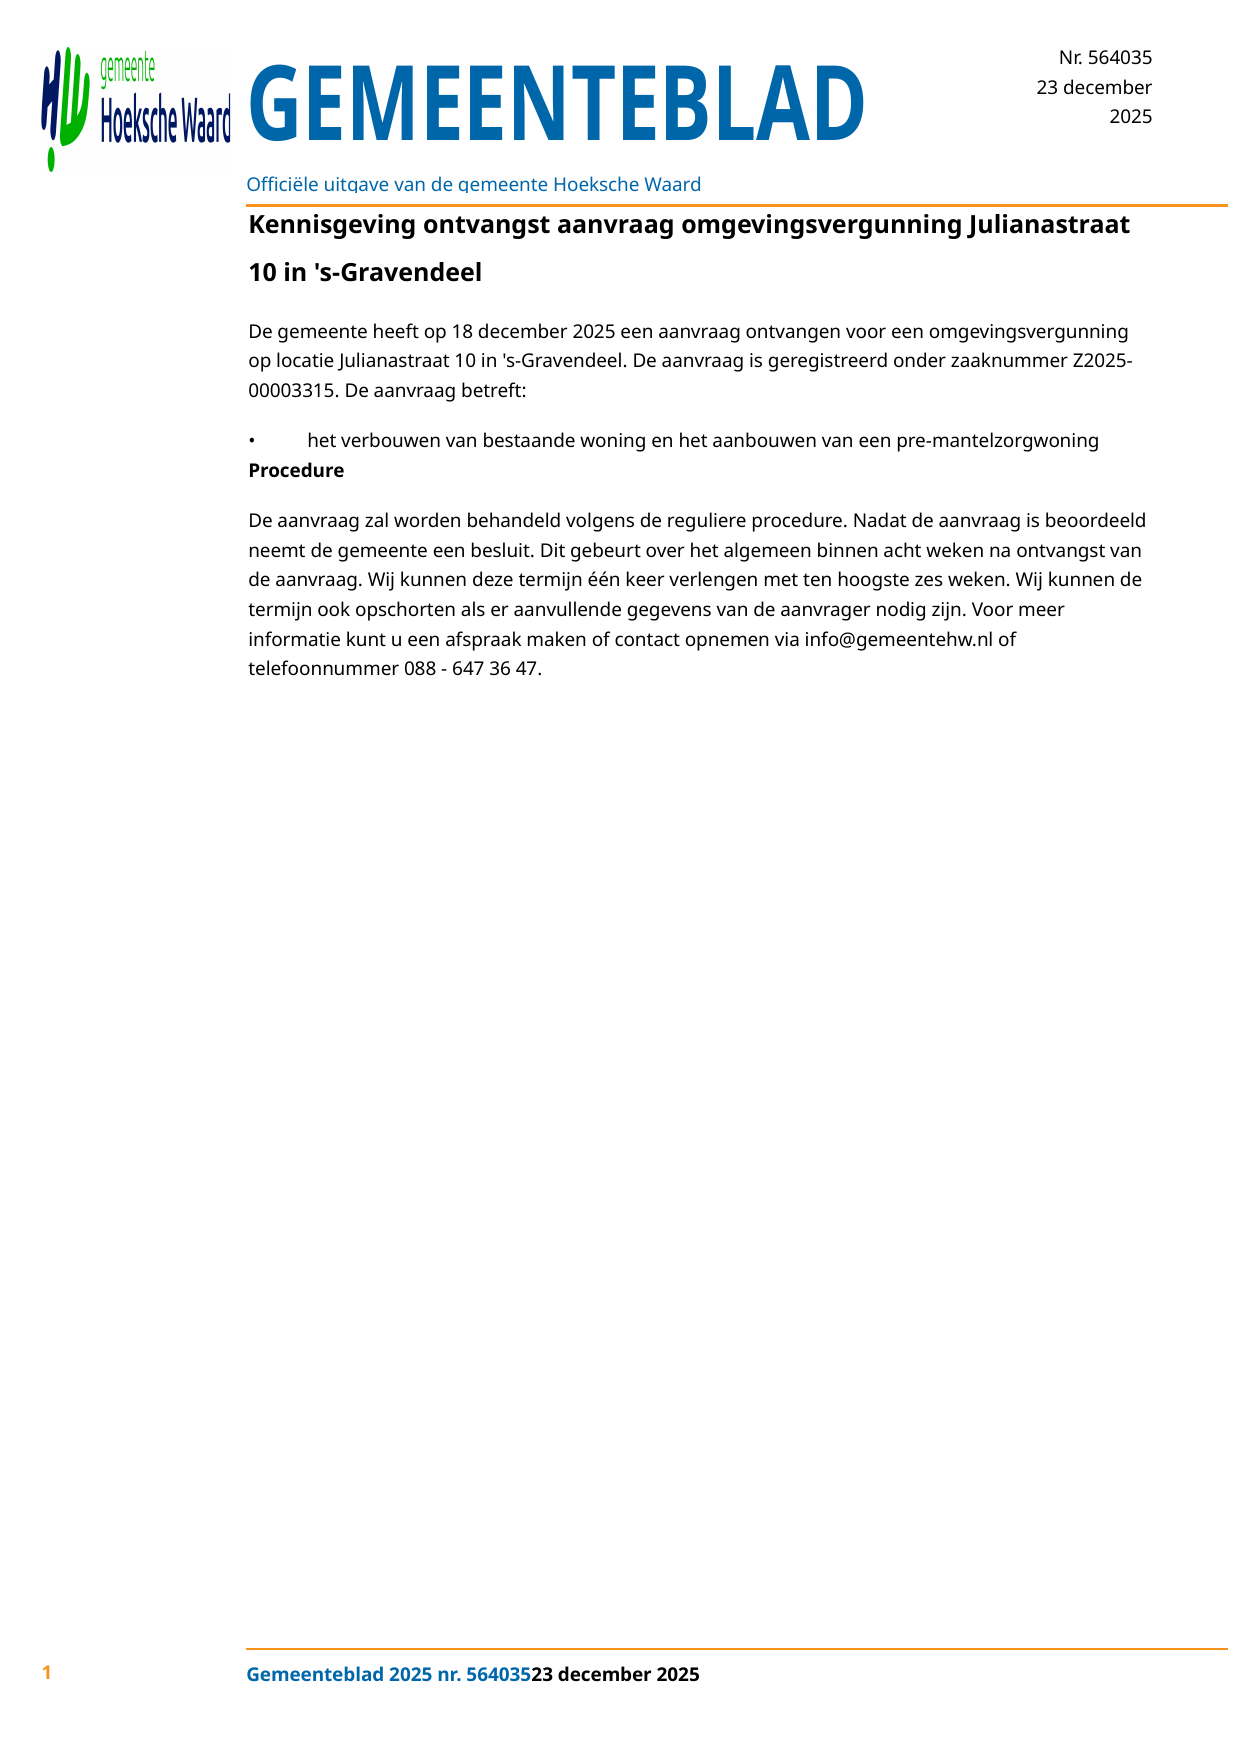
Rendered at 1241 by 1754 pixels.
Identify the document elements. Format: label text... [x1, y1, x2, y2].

text Procedure [248, 457, 1152, 483]
text De aanvraag zal worden behandeld volgens de reguliere procedure. Nadat de aanvraag is beoordeeld neemt de gemeente een besluit. Dit gebeurt over het algemeen binnen acht weken na ontvangst van de aanvraag. Wij kunnen deze termijn één keer verlengen met ten hoogste zes weken. Wij kunnen de termijn ook opschorten als er aanvullende gegevens van de aanvrager nodig zijn. Voor meer informatie kunt u een afspraak maken of contact opnemen via info@gemeentehw.nl of telefoonnummer 088 - 647 36 47. [248, 507, 1152, 681]
text De gemeente heeft op 18 december 2025 een aanvraag ontvangen voor een omgevingsvergunning op locatie Julianastraat 10 in 's-Gravendeel. De aanvraag is geregistreerd onder zaaknummer Z2025-00003315. De aanvraag betreft: [248, 318, 1152, 403]
picture [41, 47, 231, 172]
text Kennisgeving ontvangst aanvraag omgevingsvergunning Julianastraat 10 in 's-Gravendeel [248, 207, 1152, 288]
list het verbouwen van bestaande woning en het aanbouwen van een pre-mantelzorgwoning [248, 427, 1152, 453]
